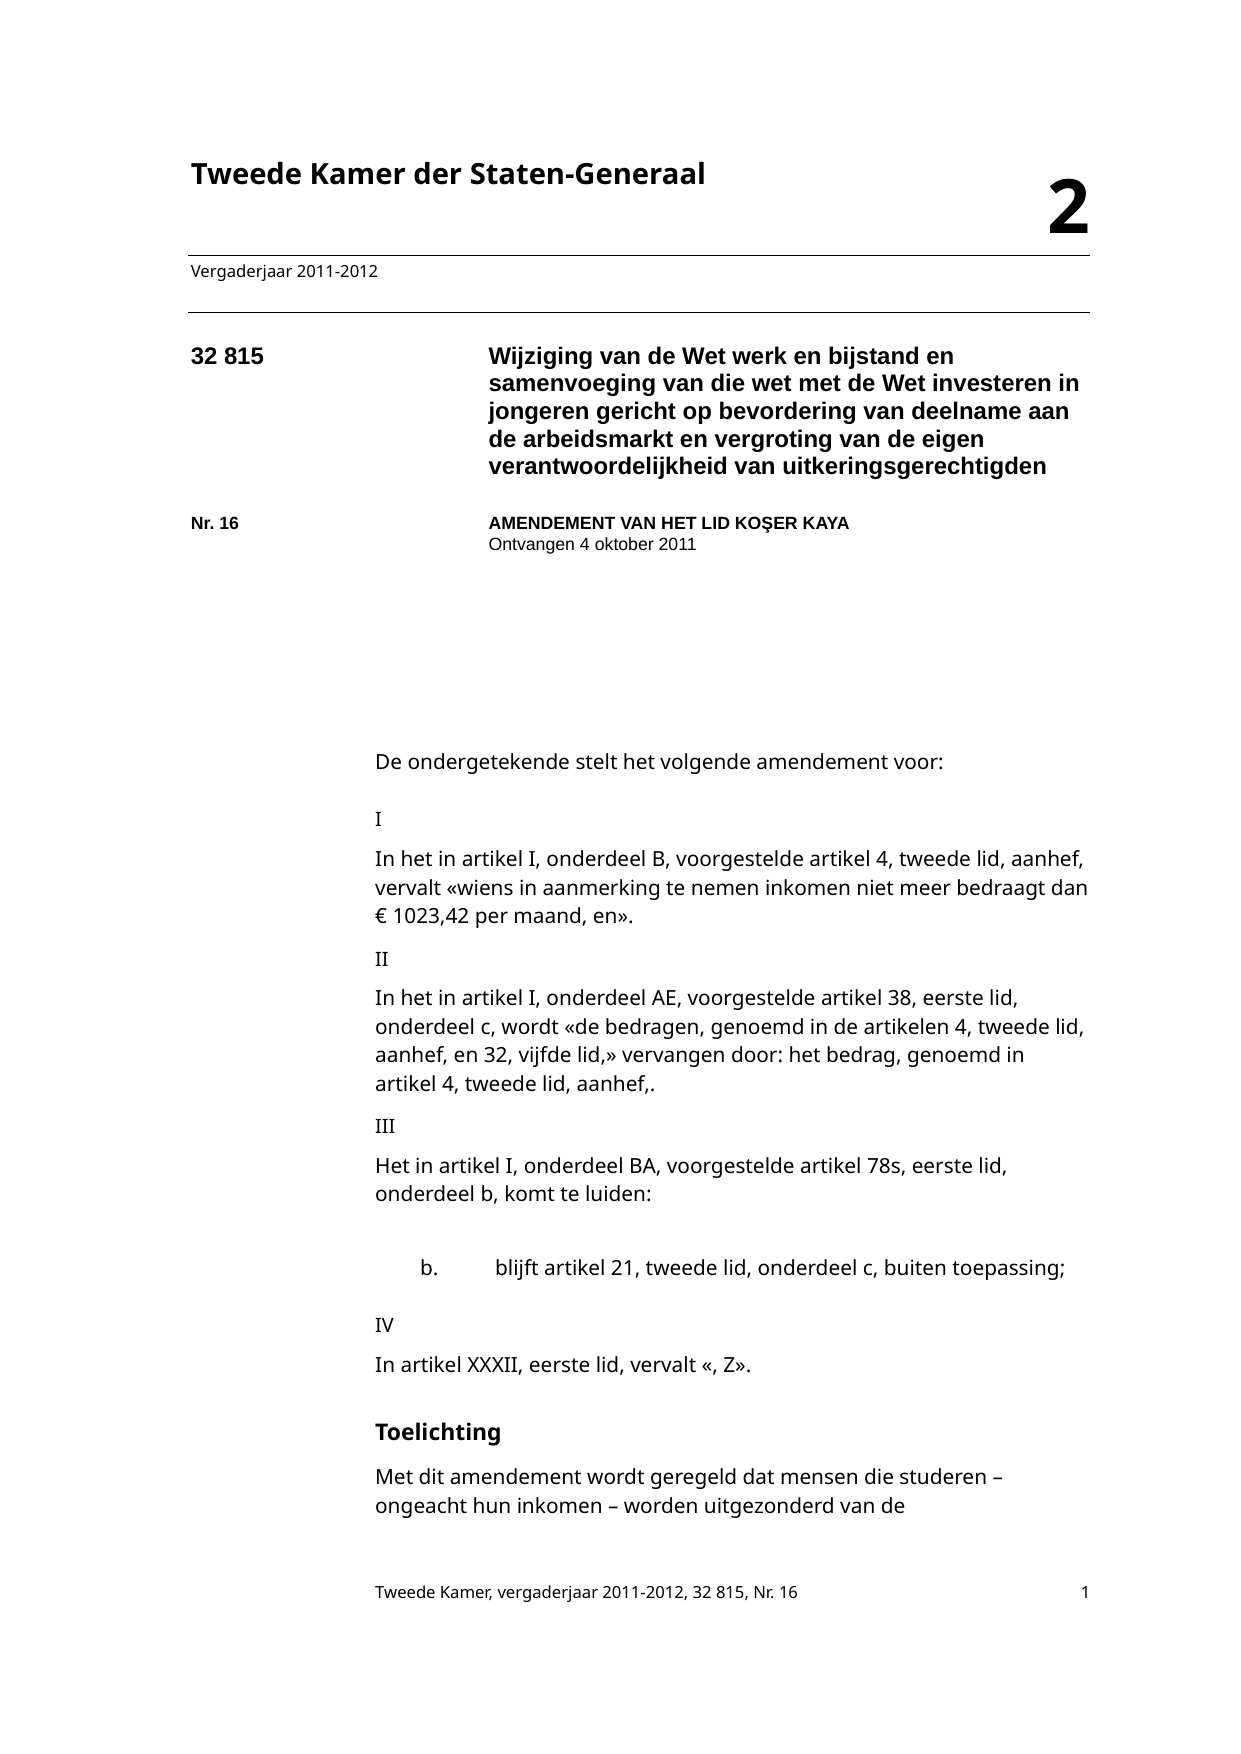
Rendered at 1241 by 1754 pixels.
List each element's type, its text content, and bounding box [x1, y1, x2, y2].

table_cell Vergaderjaar 2011-2012 [188, 256, 485, 312]
table_header 2 [910, 150, 1090, 255]
subtitle Toelichting [375, 1416, 1090, 1447]
text I [375, 806, 1090, 833]
table_cell 32 815 [188, 339, 485, 510]
table_cell Wijziging van de Wet werk en bijstand en samenvoeging van die wet met de Wet investeren in jongeren gericht op bevordering van deelname aan de arbeidsmarkt en vergroting van de eigen verantwoordelijkheid van uitkeringsgerechtigden [485, 339, 1090, 510]
text In artikel XXXII, eerste lid, vervalt «, Z». [375, 1350, 1090, 1378]
table_cell [188, 313, 485, 339]
text IV [375, 1311, 1090, 1338]
text II [375, 945, 1090, 972]
table_cell AMENDEMENT VAN HET LID KOŞER KAYA Ontvangen 4 oktober 2011 [485, 510, 1090, 629]
table_header Tweede Kamer der Staten-Generaal [188, 150, 909, 255]
table_cell [485, 256, 1090, 312]
list blijft artikel 21, tweede lid, onderdeel c, buiten toepassing; [420, 1253, 1090, 1281]
text III [375, 1112, 1090, 1139]
table_cell Nr. 16 [188, 510, 485, 629]
text De ondergetekende stelt het volgende amendement voor: [375, 747, 1090, 776]
text Het in artikel I, onderdeel BA, voorgestelde artikel 78s, eerste lid, onderdeel b, komt te luiden: [375, 1151, 1090, 1208]
text In het in artikel I, onderdeel B, voorgestelde artikel 4, tweede lid, aanhef, vervalt «wiens in aanmerking te nemen inkomen niet meer bedraagt dan € 1023,42 per maand, en». [375, 844, 1090, 930]
table_cell [485, 313, 1090, 339]
text Met dit amendement wordt geregeld dat mensen die studeren – ongeacht hun inkomen – worden uitgezonderd van de [375, 1462, 1090, 1519]
text In het in artikel I, onderdeel AE, voorgestelde artikel 38, eerste lid, onderdeel c, wordt «de bedragen, genoemd in de artikelen 4, tweede lid, aanhef, en 32, vijfde lid,» vervangen door: het bedrag, genoemd in artikel 4, tweede lid, aanhef,. [375, 983, 1090, 1097]
